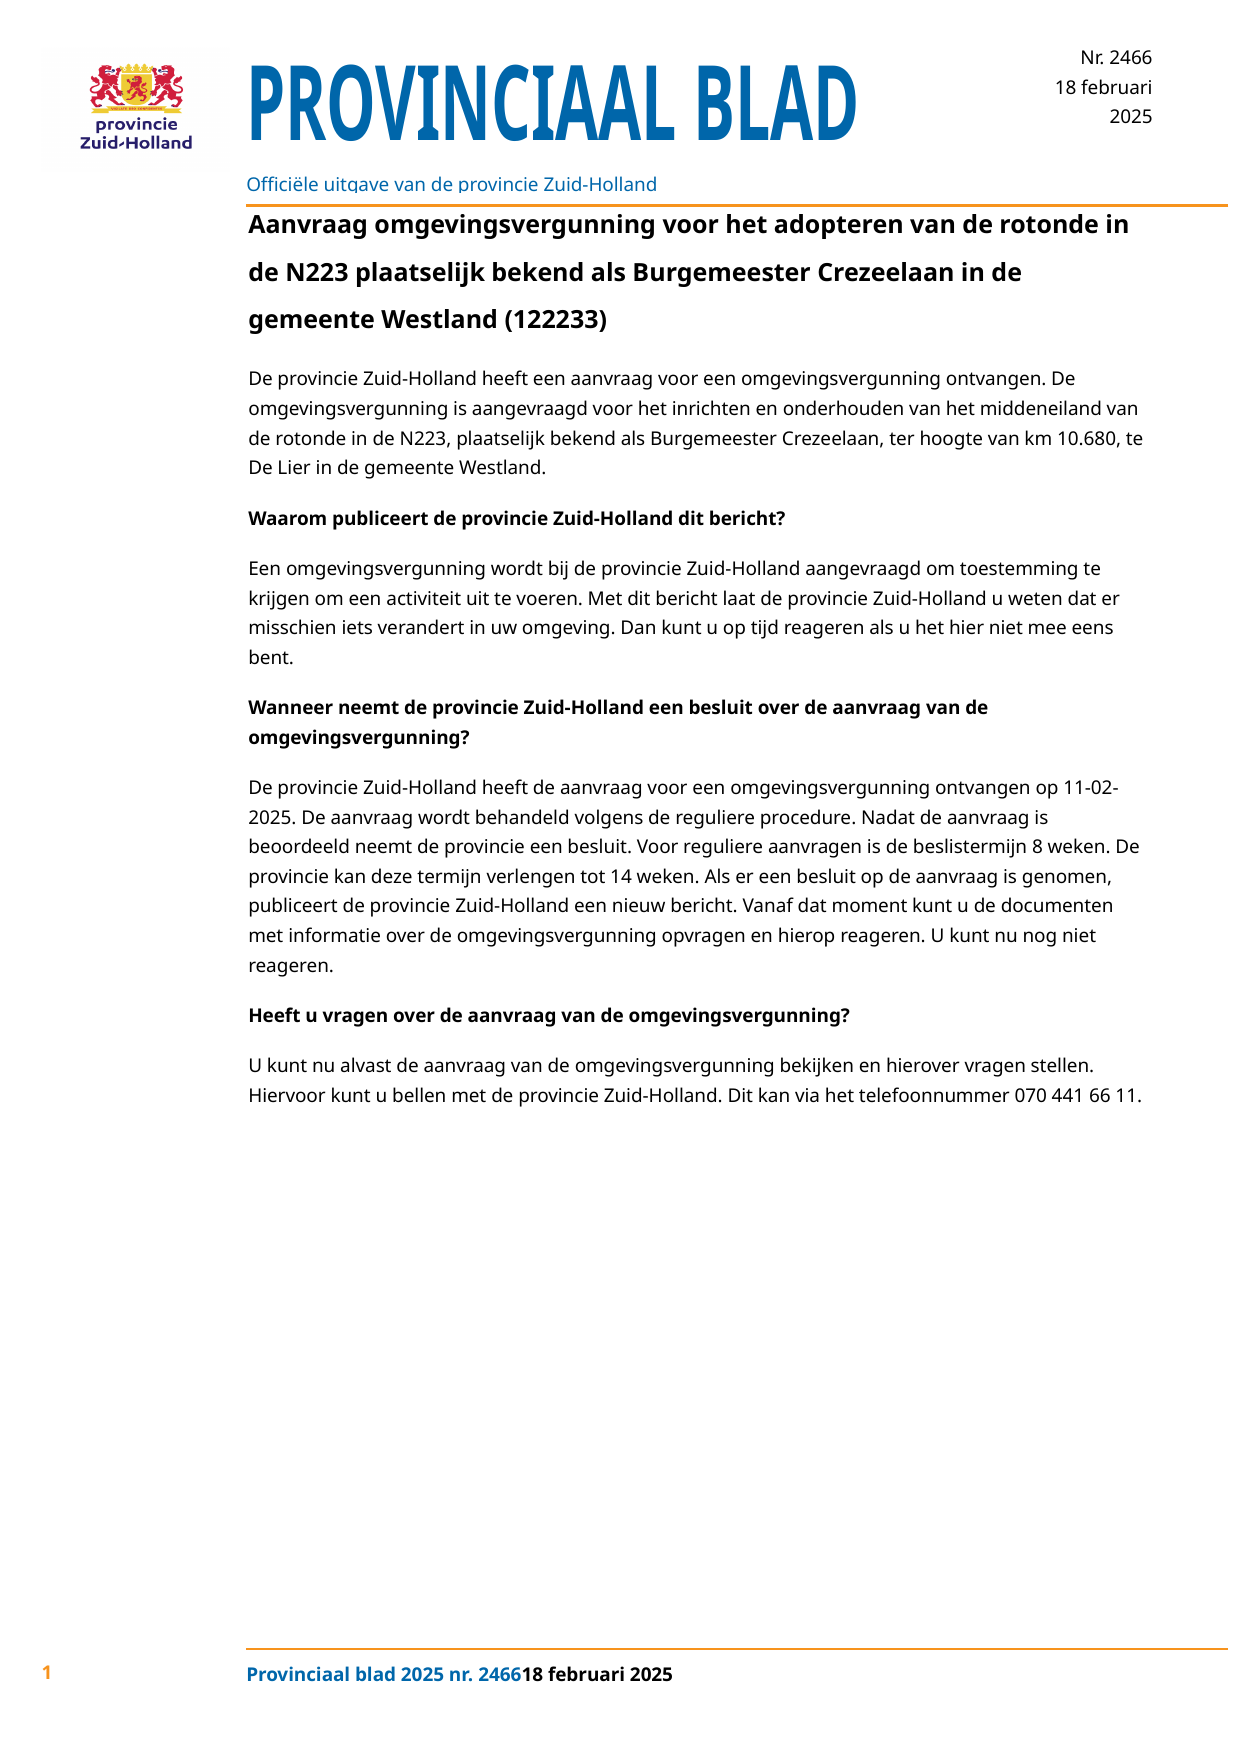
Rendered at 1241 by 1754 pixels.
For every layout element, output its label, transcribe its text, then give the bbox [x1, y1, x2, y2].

text Waarom publiceert de provincie Zuid-Holland dit bericht? [248, 505, 1152, 530]
text Wanneer neemt de provincie Zuid-Holland een besluit over de aanvraag van de omgevingsvergunning? [248, 694, 1152, 749]
text U kunt nu alvast de aanvraag van de omgevingsvergunning bekijken en hierover vragen stellen. Hiervoor kunt u bellen met de provincie Zuid-Holland. Dit kan via het telefoonnummer 070 441 66 11. [248, 1053, 1152, 1108]
text Een omgevingsvergunning wordt bij de provincie Zuid-Holland aangevraagd om toestemming te krijgen om een activiteit uit te voeren. Met dit bericht laat de provincie Zuid-Holland u weten dat er misschien iets verandert in uw omgeving. Dan kunt u op tijd reageren als u het hier niet mee eens bent. [248, 555, 1152, 669]
text Heeft u vragen over de aanvraag van de omgevingsvergunning? [248, 1002, 1152, 1028]
picture [41, 47, 231, 172]
text De provincie Zuid-Holland heeft een aanvraag voor een omgevingsvergunning ontvangen. De omgevingsvergunning is aangevraagd voor het inrichten en onderhouden van het middeneiland van de rotonde in de N223, plaatselijk bekend als Burgemeester Crezeelaan, ter hoogte van km 10.680, te De Lier in de gemeente Westland. [248, 366, 1152, 480]
text De provincie Zuid-Holland heeft de aanvraag voor een omgevingsvergunning ontvangen op 11-02-2025. De aanvraag wordt behandeld volgens de reguliere procedure. Nadat de aanvraag is beoordeeld neemt de provincie een besluit. Voor reguliere aanvragen is de beslistermijn 8 weken. De provincie kan deze termijn verlengen tot 14 weken. Als er een besluit op de aanvraag is genomen, publiceert de provincie Zuid-Holland een nieuw bericht. Vanaf dat moment kunt u de documenten met informatie over de omgevingsvergunning opvragen en hierop reageren. U kunt nu nog niet reageren. [248, 774, 1152, 977]
text Aanvraag omgevingsvergunning voor het adopteren van de rotonde in de N223 plaatselijk bekend als Burgemeester Crezeelaan in de gemeente Westland (122233) [248, 207, 1152, 336]
